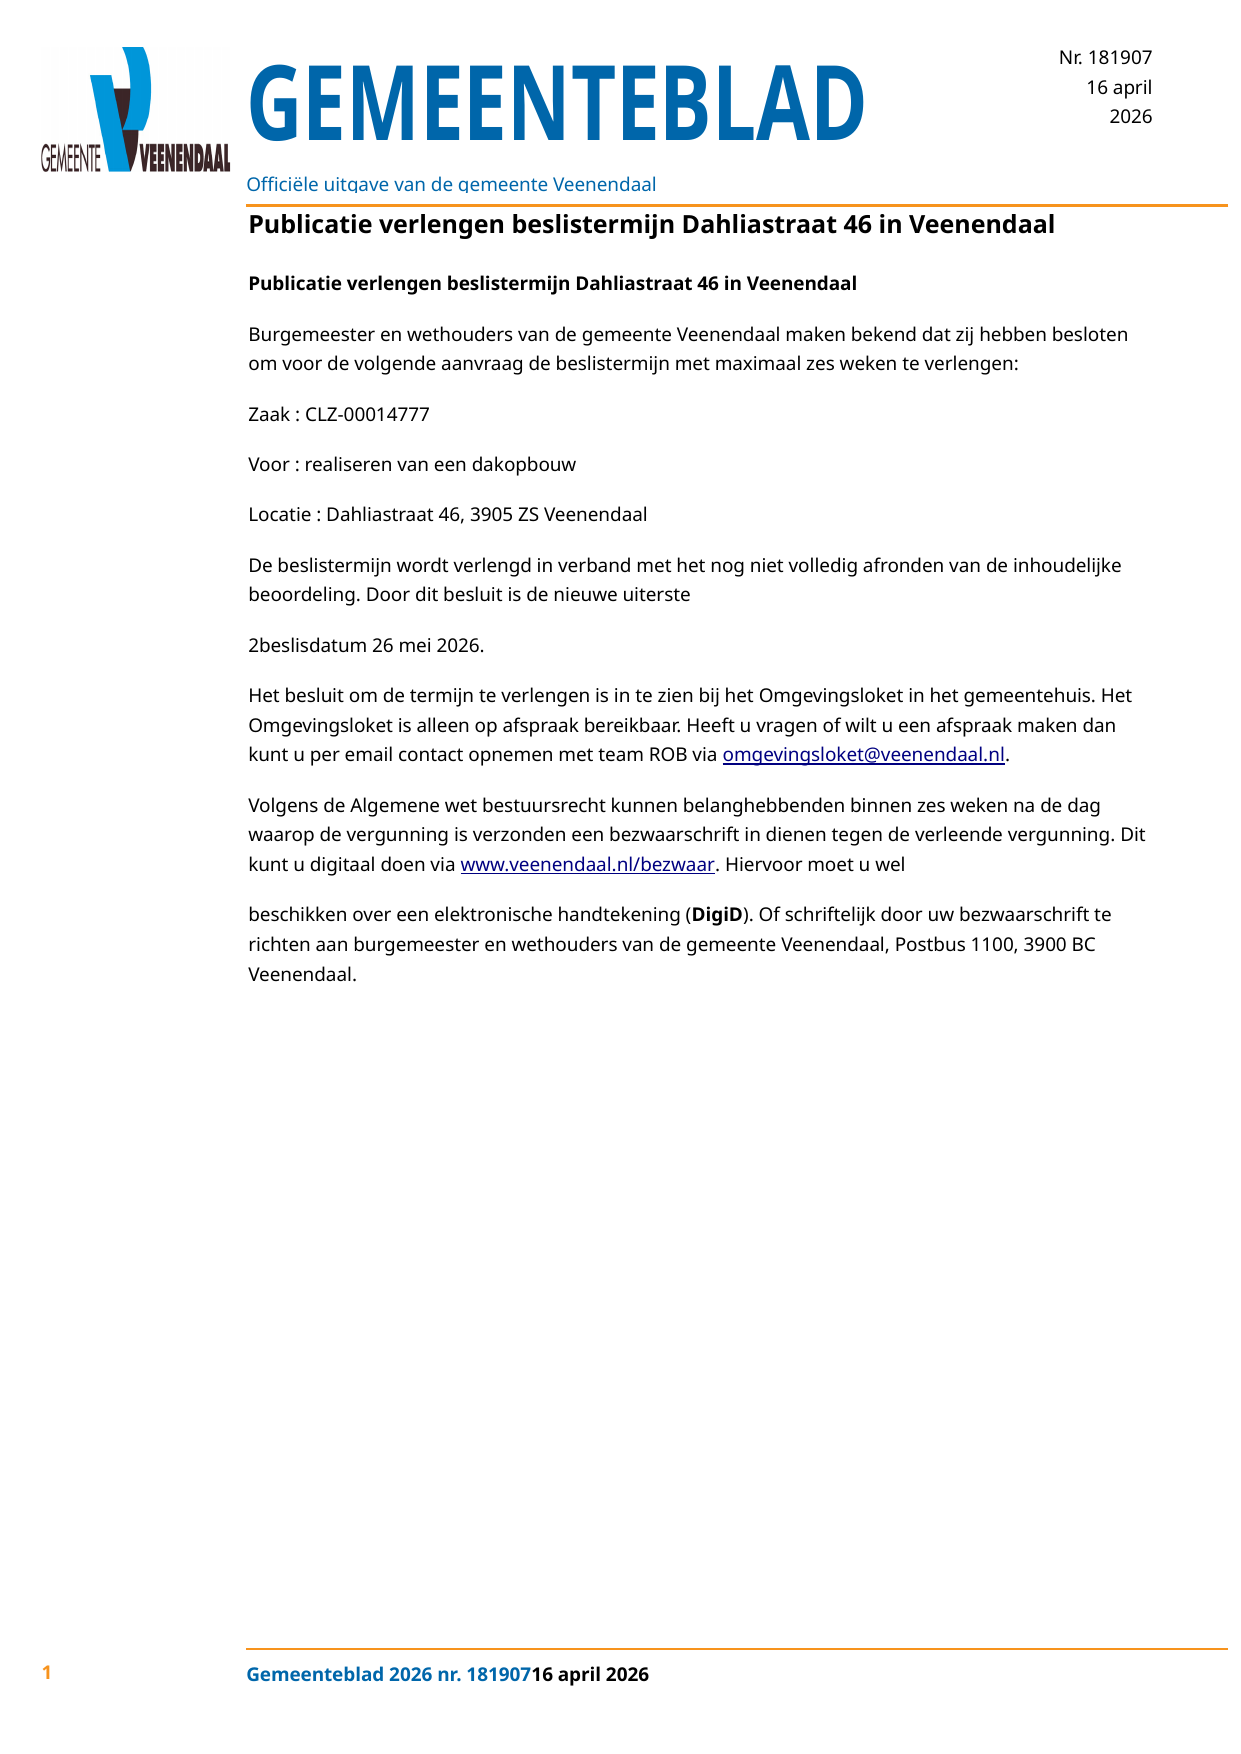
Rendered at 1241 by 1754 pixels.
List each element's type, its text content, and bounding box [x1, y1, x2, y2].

text De beslistermijn wordt verlengd in verband met het nog niet volledig afronden van de inhoudelijke beoordeling. Door dit besluit is de nieuwe uiterste [248, 552, 1152, 607]
text Het besluit om de termijn te verlengen is in te zien bij het Omgevingsloket in het gemeentehuis. Het Omgevingsloket is alleen op afspraak bereikbaar. Heeft u vragen of wilt u een afspraak maken dan kunt u per email contact opnemen met team ROB via omgevingsloket@veenendaal.nl. [248, 682, 1152, 767]
text Publicatie verlengen beslistermijn Dahliastraat 46 in Veenendaal [248, 270, 1152, 296]
text Zaak : CLZ-00014777 [248, 401, 1152, 426]
text Publicatie verlengen beslistermijn Dahliastraat 46 in Veenendaal [248, 207, 1152, 241]
text Voor : realiseren van een dakopbouw [248, 451, 1152, 477]
text Burgemeester en wethouders van de gemeente Veenendaal maken bekend dat zij hebben besloten om voor de volgende aanvraag de beslistermijn met maximaal zes weken te verlengen: [248, 321, 1152, 376]
picture [41, 47, 130, 172]
text 2beslisdatum 26 mei 2026. [248, 632, 1152, 658]
picture [123, 47, 231, 172]
text Locatie : Dahliastraat 46, 3905 ZS Veenendaal [248, 502, 1152, 527]
text beschikken over een elektronische handtekening (DigiD). Of schriftelijk door uw bezwaarschrift te richten aan burgemeester en wethouders van de gemeente Veenendaal, Postbus 1100, 3900 BC Veenendaal. [248, 902, 1152, 986]
text Volgens de Algemene wet bestuursrecht kunnen belanghebbenden binnen zes weken na de dag waarop de vergunning is verzonden een bezwaarschrift in dienen tegen de verleende vergunning. Dit kunt u digitaal doen via www.veenendaal.nl/bezwaar. Hiervoor moet u wel [248, 792, 1152, 877]
